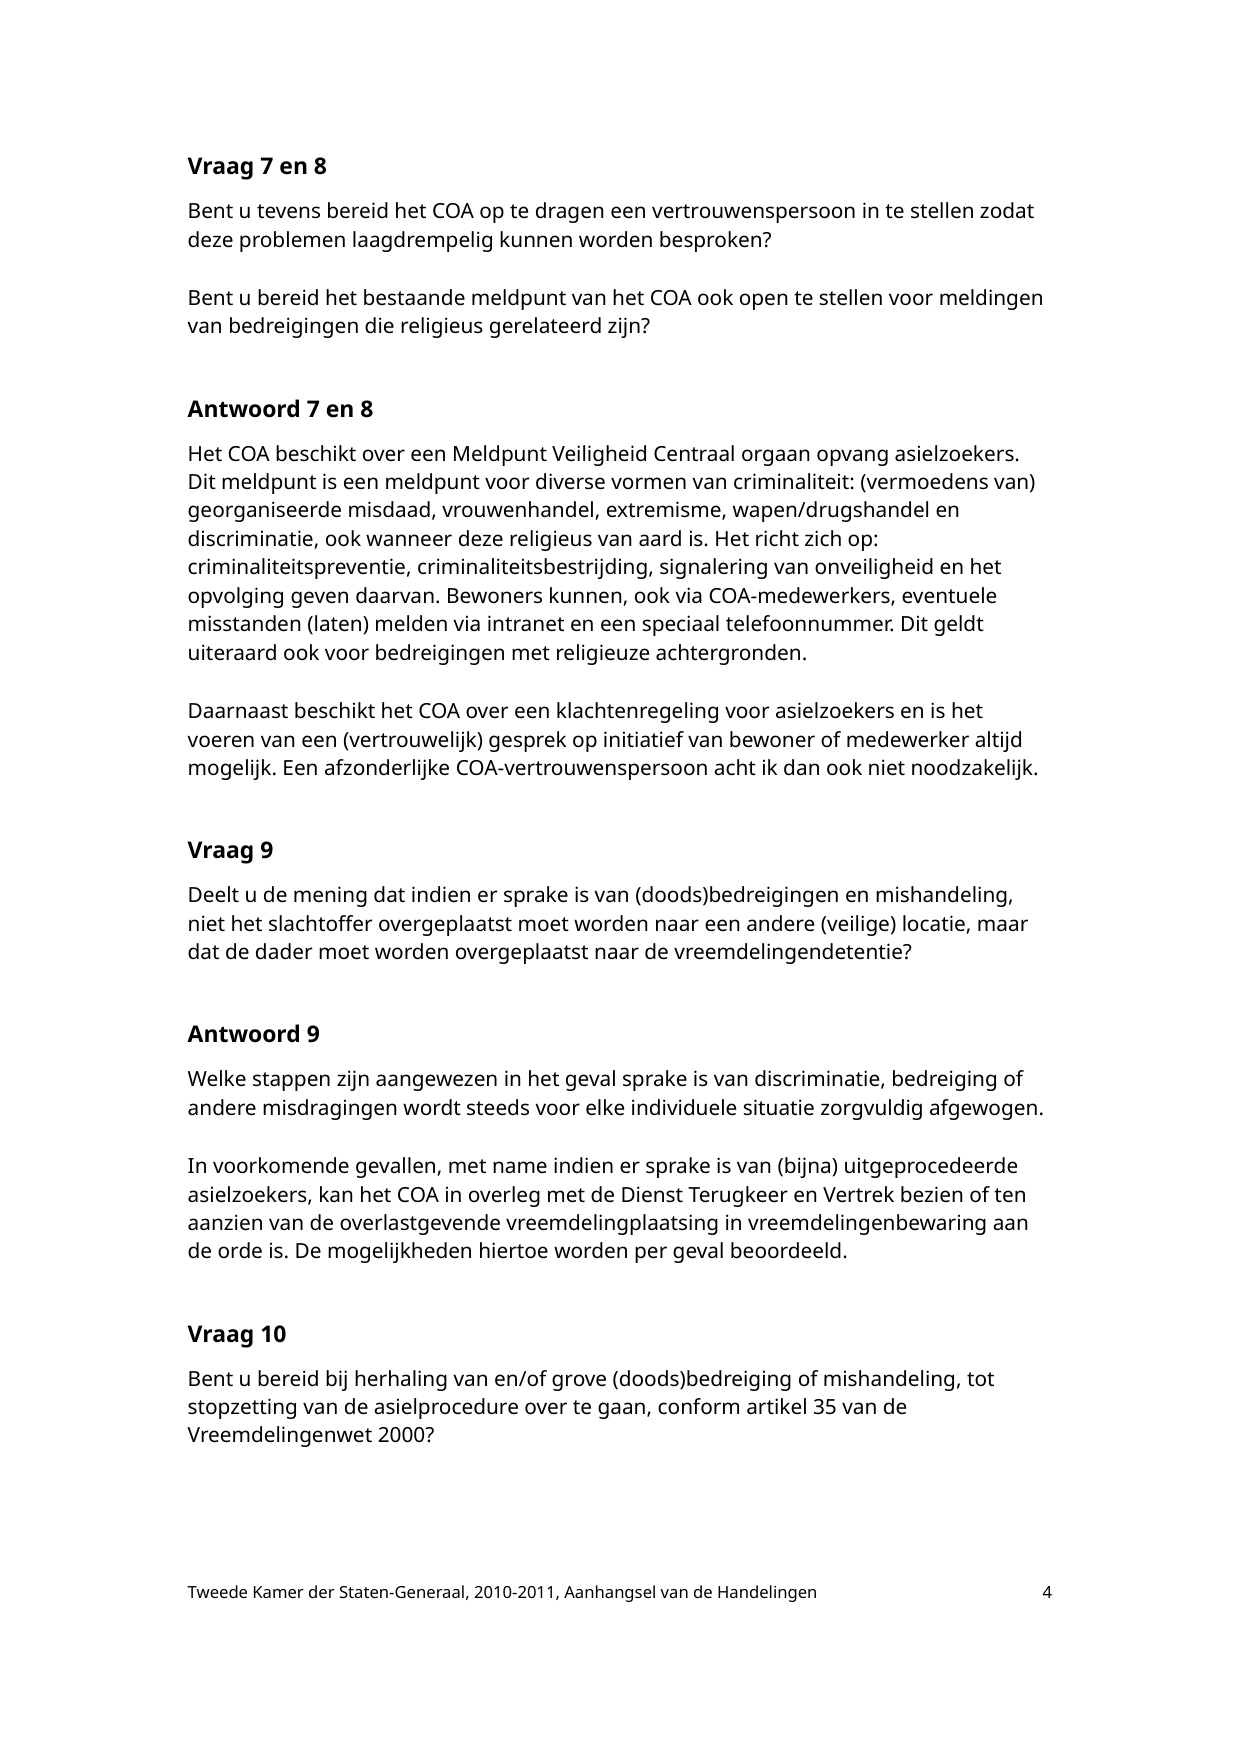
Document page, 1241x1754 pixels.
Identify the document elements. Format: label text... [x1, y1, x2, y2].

text Bent u bereid bij herhaling van en/of grove (doods)bedreiging of mishandeling, tot stopzetting van de asielprocedure over te gaan, conform artikel 35 van de Vreemdelingenwet 2000? [187, 1364, 1053, 1449]
text Welke stappen zijn aangewezen in het geval sprake is van discriminatie, bedreiging of andere misdragingen wordt steeds voor elke individuele situatie zorgvuldig afgewogen. [187, 1064, 1053, 1121]
subtitle Antwoord 9 [187, 1018, 1053, 1049]
subtitle Vraag 10 [187, 1317, 1053, 1349]
text Daarnaast beschikt het COA over een klachtenregeling voor asielzoekers en is het voeren van een (vertrouwelijk) gesprek op initiatief van bewoner of medewerker altijd mogelijk. Een afzonderlijke COA-vertrouwenspersoon acht ik dan ook niet noodzakelijk. [187, 696, 1053, 782]
text Bent u bereid het bestaande meldpunt van het COA ook open te stellen voor meldingen van bedreigingen die religieus gerelateerd zijn? [187, 283, 1053, 340]
text Bent u tevens bereid het COA op te dragen een vertrouwenspersoon in te stellen zodat deze problemen laagdrempelig kunnen worden besproken? [187, 196, 1053, 253]
subtitle Antwoord 7 en 8 [187, 392, 1053, 424]
text In voorkomende gevallen, met name indien er sprake is van (bijna) uitgeprocedeerde asielzoekers, kan het COA in overleg met de Dienst Terugkeer en Vertrek bezien of ten aanzien van de overlastgevende vreemdelingplaatsing in vreemdelingenbewaring aan de orde is. De mogelijkheden hiertoe worden per geval beoordeeld. [187, 1151, 1053, 1265]
text Deelt u de mening dat indien er sprake is van (doods)bedreigingen en mishandeling, niet het slachtoffer overgeplaatst moet worden naar een andere (veilige) locatie, maar dat de dader moet worden overgeplaatst naar de vreemdelingendetentie? [187, 880, 1053, 966]
subtitle Vraag 9 [187, 834, 1053, 865]
subtitle Vraag 7 en 8 [187, 150, 1053, 181]
text Het COA beschikt over een Meldpunt Veiligheid Centraal orgaan opvang asielzoekers. Dit meldpunt is een meldpunt voor diverse vormen van criminaliteit: (vermoedens van) georganiseerde misdaad, vrouwenhandel, extremisme, wapen/drugshandel en discriminatie, ook wanneer deze religieus van aard is. Het richt zich op: criminaliteitspreventie, criminaliteitsbestrijding, signalering van onveiligheid en het opvolging geven daarvan. Bewoners kunnen, ook via COA-medewerkers, eventuele misstanden (laten) melden via intranet en een speciaal telefoonnummer. Dit geldt uiteraard ook voor bedreigingen met religieuze achtergronden. [187, 439, 1053, 666]
